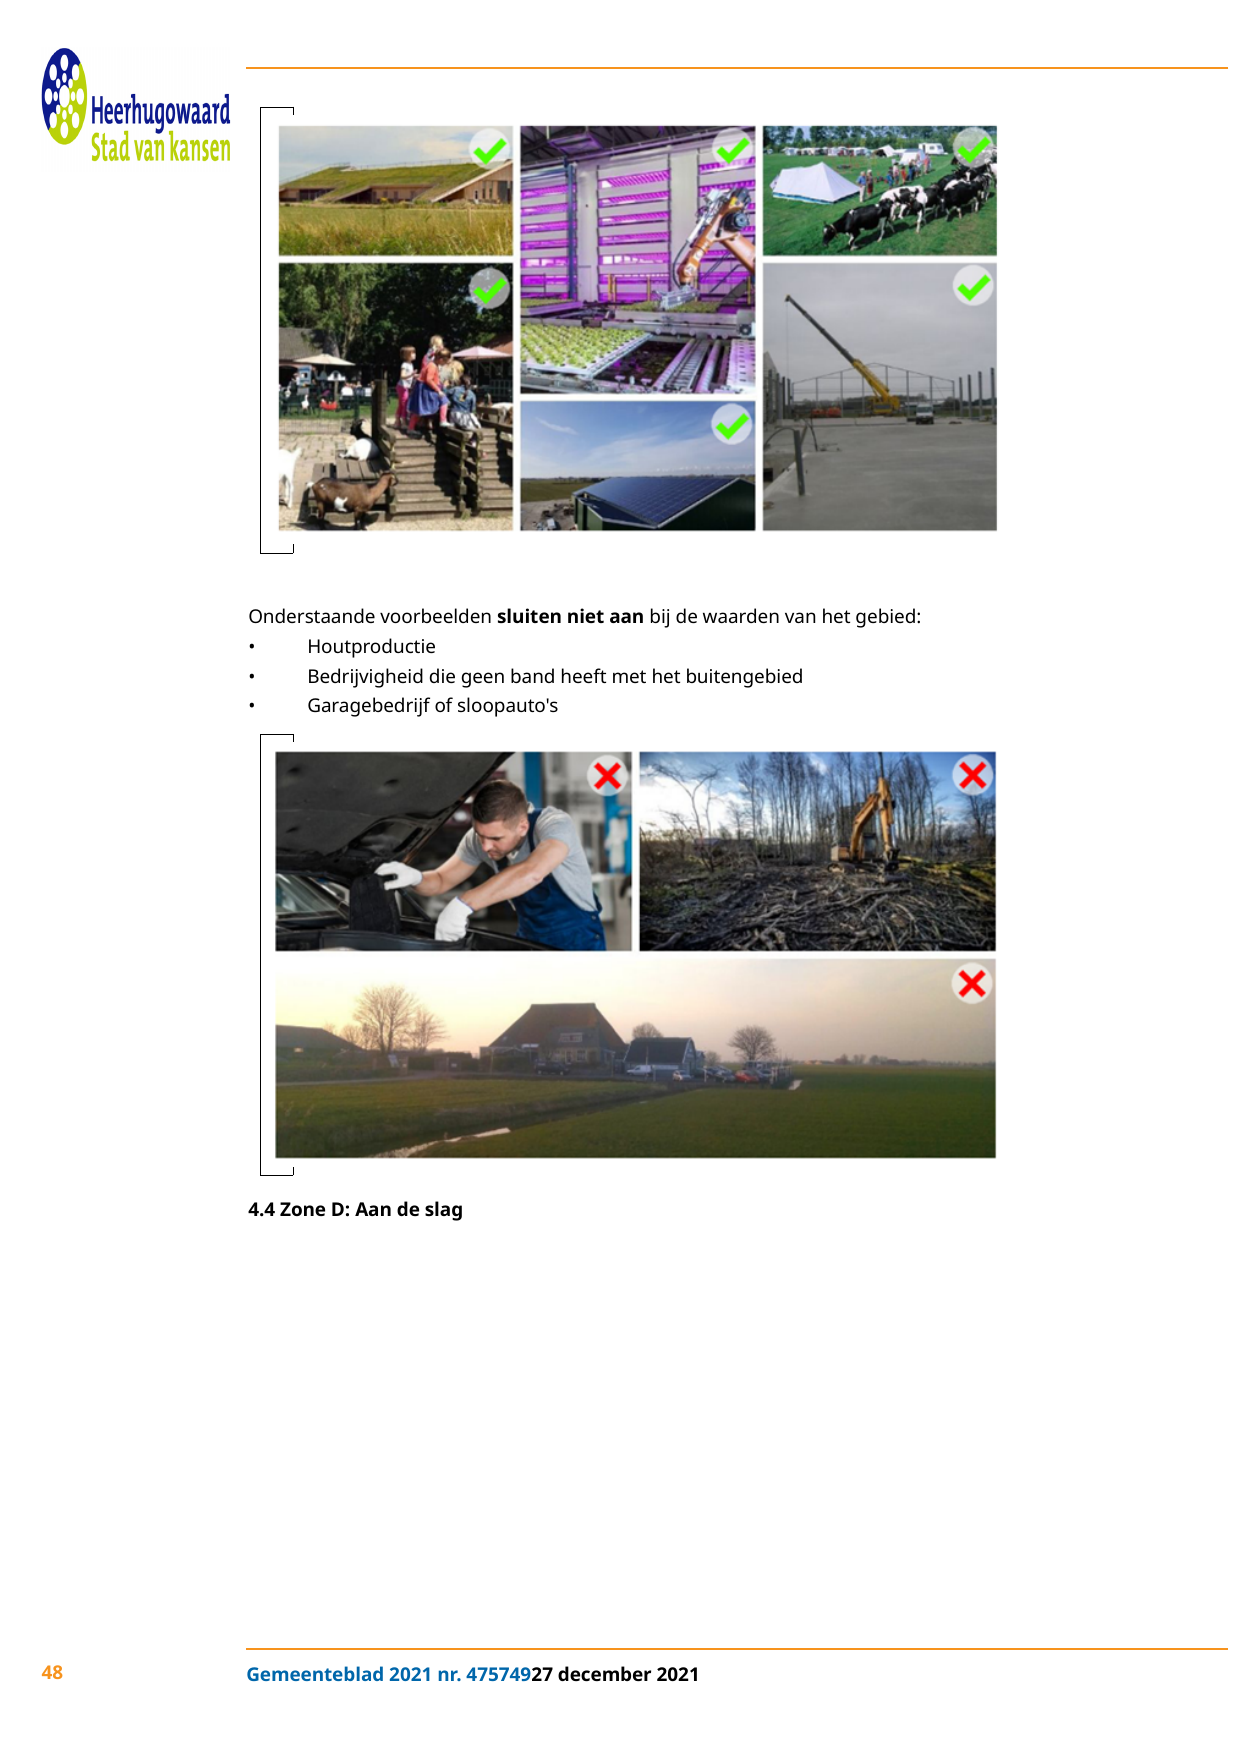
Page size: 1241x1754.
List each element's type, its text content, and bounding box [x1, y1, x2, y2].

list Bedrijvigheid die geen band heeft met het buitengebied [248, 663, 1152, 688]
text 4.4 Zone D: Aan de slag [248, 1197, 1152, 1222]
list Garagebedrijf of sloopauto's [248, 692, 1152, 718]
picture [268, 115, 1008, 544]
list Houtproductie [248, 633, 1152, 659]
picture [268, 742, 1008, 1167]
text Onderstaande voorbeelden sluiten niet aan bij de waarden van het gebied: [248, 604, 1152, 629]
picture [41, 47, 231, 172]
